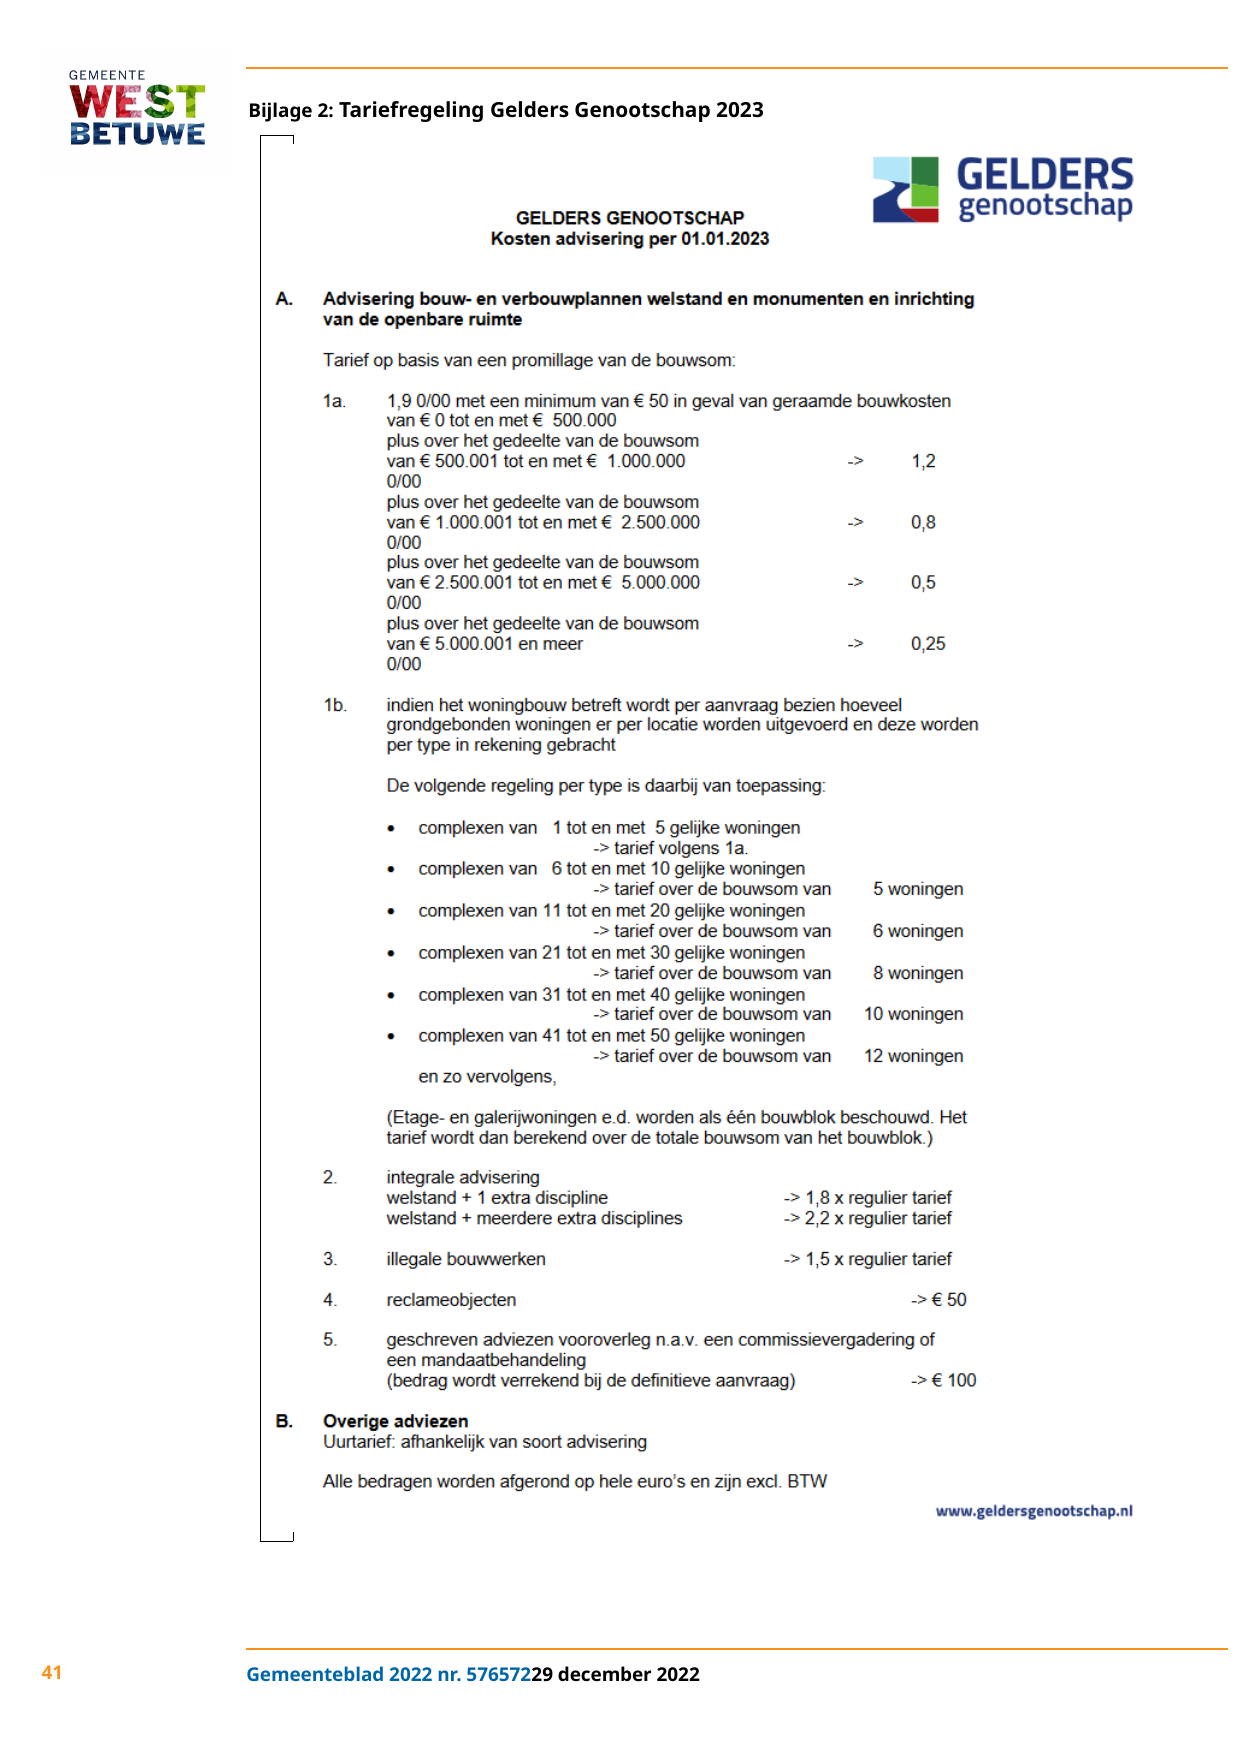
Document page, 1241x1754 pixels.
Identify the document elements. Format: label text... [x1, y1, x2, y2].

picture [268, 144, 1142, 1532]
picture [41, 47, 231, 172]
text Bijlage 2: Tariefregeling Gelders Genootschap 2023 [248, 95, 1152, 123]
